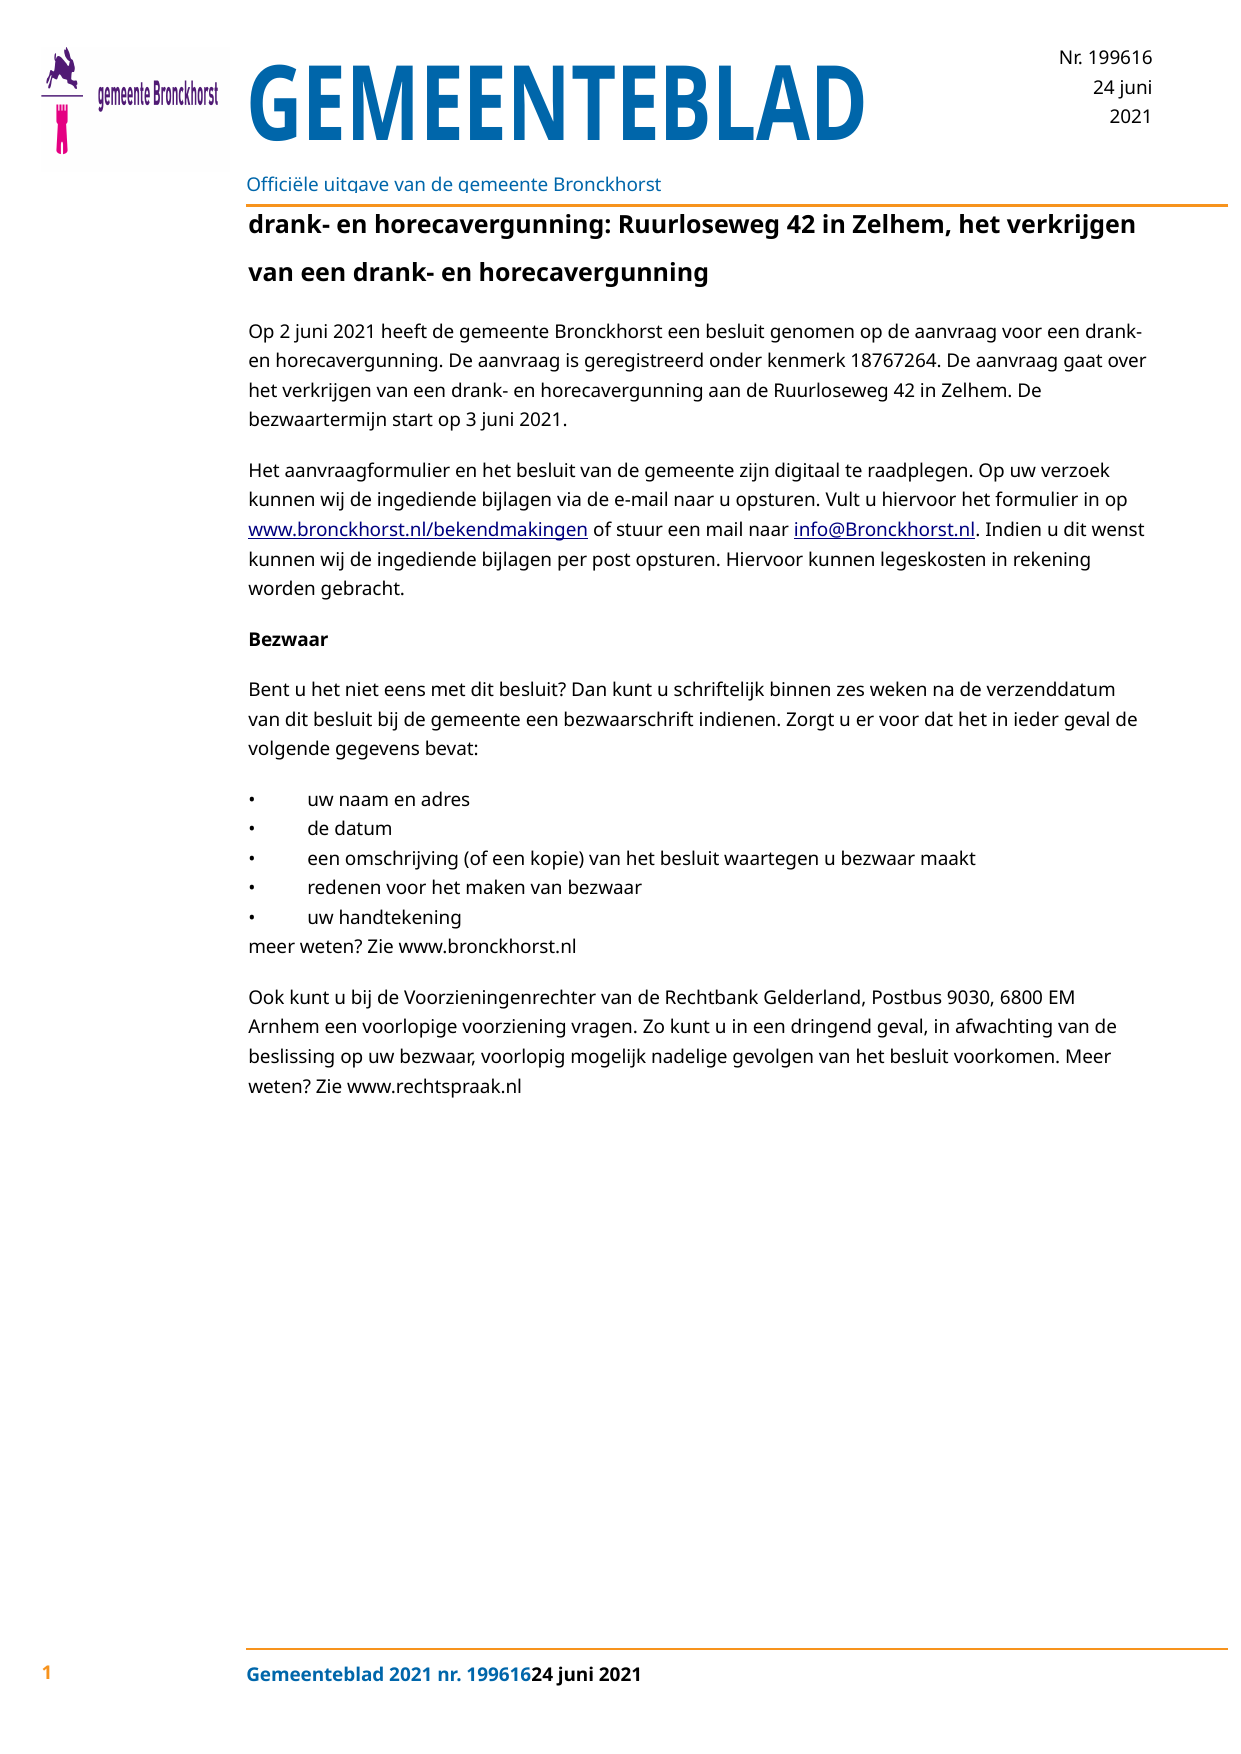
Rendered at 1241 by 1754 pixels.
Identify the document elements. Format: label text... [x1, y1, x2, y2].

picture [41, 47, 231, 172]
text Ook kunt u bij de Voorzieningenrechter van de Rechtbank Gelderland, Postbus 9030, 6800 EM Arnhem een voorlopige voorziening vragen. Zo kunt u in een dringend geval, in afwachting van de beslissing op uw bezwaar, voorlopig mogelijk nadelige gevolgen van het besluit voorkomen. Meer weten? Zie www.rechtspraak.nl [248, 984, 1152, 1099]
text meer weten? Zie www.bronckhorst.nl [248, 934, 1152, 959]
text Bent u het niet eens met dit besluit? Dan kunt u schriftelijk binnen zes weken na de verzenddatum van dit besluit bij de gemeente een bezwaarschrift indienen. Zorgt u er voor dat het in ieder geval de volgende gegevens bevat: [248, 676, 1152, 761]
text Op 2 juni 2021 heeft de gemeente Bronckhorst een besluit genomen op de aanvraag voor een drank- en horecavergunning. De aanvraag is geregistreerd onder kenmerk 18767264. De aanvraag gaat over het verkrijgen van een drank- en horecavergunning aan de Ruurloseweg 42 in Zelhem. De bezwaartermijn start op 3 juni 2021. [248, 318, 1152, 432]
list de datum [248, 815, 1152, 841]
list een omschrijving (of een kopie) van het besluit waartegen u bezwaar maakt [248, 845, 1152, 871]
list redenen voor het maken van bezwaar [248, 874, 1152, 900]
text Het aanvraagformulier en het besluit van de gemeente zijn digitaal te raadplegen. Op uw verzoek kunnen wij de ingediende bijlagen via de e-mail naar u opsturen. Vult u hiervoor het formulier in op www.bronckhorst.nl/bekendmakingen of stuur een mail naar info@Bronckhorst.nl. Indien u dit wenst kunnen wij de ingediende bijlagen per post opsturen. Hiervoor kunnen legeskosten in rekening worden gebracht. [248, 457, 1152, 601]
list uw handtekening [248, 904, 1152, 930]
list uw naam en adres [248, 786, 1152, 812]
text drank- en horecavergunning: Ruurloseweg 42 in Zelhem, het verkrijgen van een drank- en horecavergunning [248, 207, 1152, 288]
text Bezwaar [248, 626, 1152, 652]
